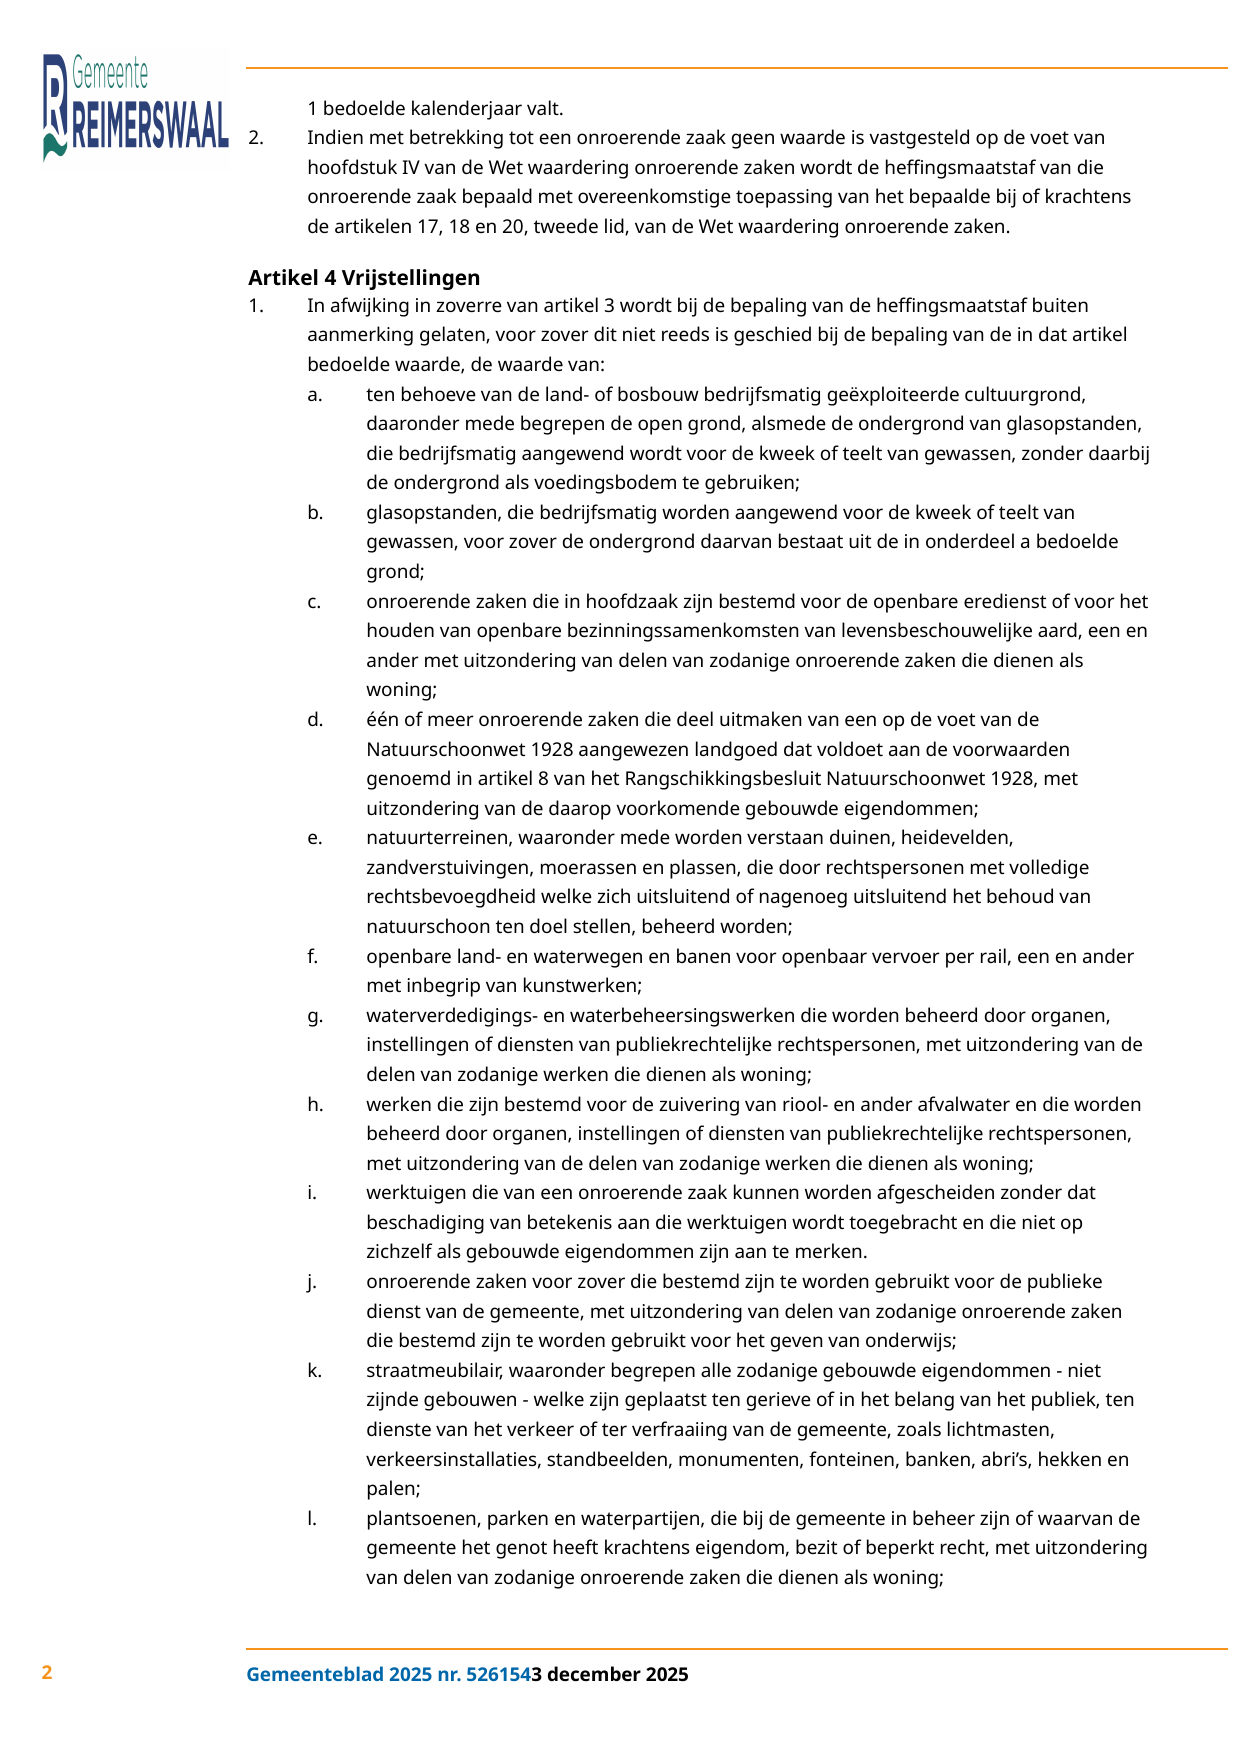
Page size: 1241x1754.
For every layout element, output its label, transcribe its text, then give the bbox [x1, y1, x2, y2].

list openbare land- en waterwegen en banen voor openbaar vervoer per rail, een en ander met inbegrip van kunstwerken; [307, 943, 1152, 998]
list werken die zijn bestemd voor de zuivering van riool- en ander afvalwater en die worden beheerd door organen, instellingen of diensten van publiekrechtelijke rechtspersonen, met uitzondering van de delen van zodanige werken die dienen als woning; [307, 1091, 1152, 1176]
list onroerende zaken voor zover die bestemd zijn te worden gebruikt voor de publieke dienst van de gemeente, met uitzondering van delen van zodanige onroerende zaken die bestemd zijn te worden gebruikt voor het geven van onderwijs; [307, 1268, 1152, 1353]
list plantsoenen, parken en waterpartijen, die bij de gemeente in beheer zijn of waarvan de gemeente het genot heeft krachtens eigendom, bezit of beperkt recht, met uitzondering van delen van zodanige onroerende zaken die dienen als woning; [307, 1505, 1152, 1590]
list één of meer onroerende zaken die deel uitmaken van een op de voet van de Natuurschoonwet 1928 aangewezen landgoed dat voldoet aan de voorwaarden genoemd in artikel 8 van het Rangschikkingsbesluit Natuurschoonwet 1928, met uitzondering van de daarop voorkomende gebouwde eigendommen; [307, 706, 1152, 821]
list ten behoeve van de land- of bosbouw bedrijfsmatig geëxploiteerde cultuurgrond, daaronder mede begrepen de open grond, alsmede de ondergrond van glasopstanden, die bedrijfsmatig aangewend wordt voor de kweek of teelt van gewassen, zonder daarbij de ondergrond als voedingsbodem te gebruiken; [307, 381, 1152, 495]
list Indien met betrekking tot een onroerende zaak geen waarde is vastgesteld op de voet van hoofdstuk IV van de Wet waardering onroerende zaken wordt de heffingsmaatstaf van die onroerende zaak bepaald met overeenkomstige toepassing van het bepaalde bij of krachtens de artikelen 17, 18 en 20, tweede lid, van de Wet waardering onroerende zaken. [248, 124, 1152, 239]
list In afwijking in zoverre van artikel 3 wordt bij de bepaling van de heffingsmaatstaf buiten aanmerking gelaten, voor zover dit niet reeds is geschied bij de bepaling van de in dat artikel bedoelde waarde, de waarde van: [248, 292, 1152, 377]
list straatmeubilair, waaronder begrepen alle zodanige gebouwde eigendommen - niet zijnde gebouwen - welke zijn geplaatst ten gerieve of in het belang van het publiek, ten dienste van het verkeer of ter verfraaiing van de gemeente, zoals lichtmasten, verkeersinstallaties, standbeelden, monumenten, fonteinen, banken, abri’s, hekken en palen; [307, 1357, 1152, 1501]
list onroerende zaken die in hoofdzaak zijn bestemd voor de openbare eredienst of voor het houden van openbare bezinningssamenkomsten van levensbeschouwelijke aard, een en ander met uitzondering van delen van zodanige onroerende zaken die dienen als woning; [307, 588, 1152, 702]
list 1 bedoelde kalenderjaar valt. [248, 95, 1152, 121]
picture [41, 47, 231, 172]
text Artikel 4 Vrijstellingen [248, 263, 1152, 292]
list waterverdedigings- en waterbeheersingswerken die worden beheerd door organen, instellingen of diensten van publiekrechtelijke rechtspersonen, met uitzondering van de delen van zodanige werken die dienen als woning; [307, 1002, 1152, 1087]
list werktuigen die van een onroerende zaak kunnen worden afgescheiden zonder dat beschadiging van betekenis aan die werktuigen wordt toegebracht en die niet op zichzelf als gebouwde eigendommen zijn aan te merken. [307, 1179, 1152, 1264]
list natuurterreinen, waaronder mede worden verstaan duinen, heidevelden, zandverstuivingen, moerassen en plassen, die door rechtspersonen met volledige rechtsbevoegdheid welke zich uitsluitend of nagenoeg uitsluitend het behoud van natuurschoon ten doel stellen, beheerd worden; [307, 824, 1152, 939]
list glasopstanden, die bedrijfsmatig worden aangewend voor de kweek of teelt van gewassen, voor zover de ondergrond daarvan bestaat uit de in onderdeel a bedoelde grond; [307, 499, 1152, 584]
